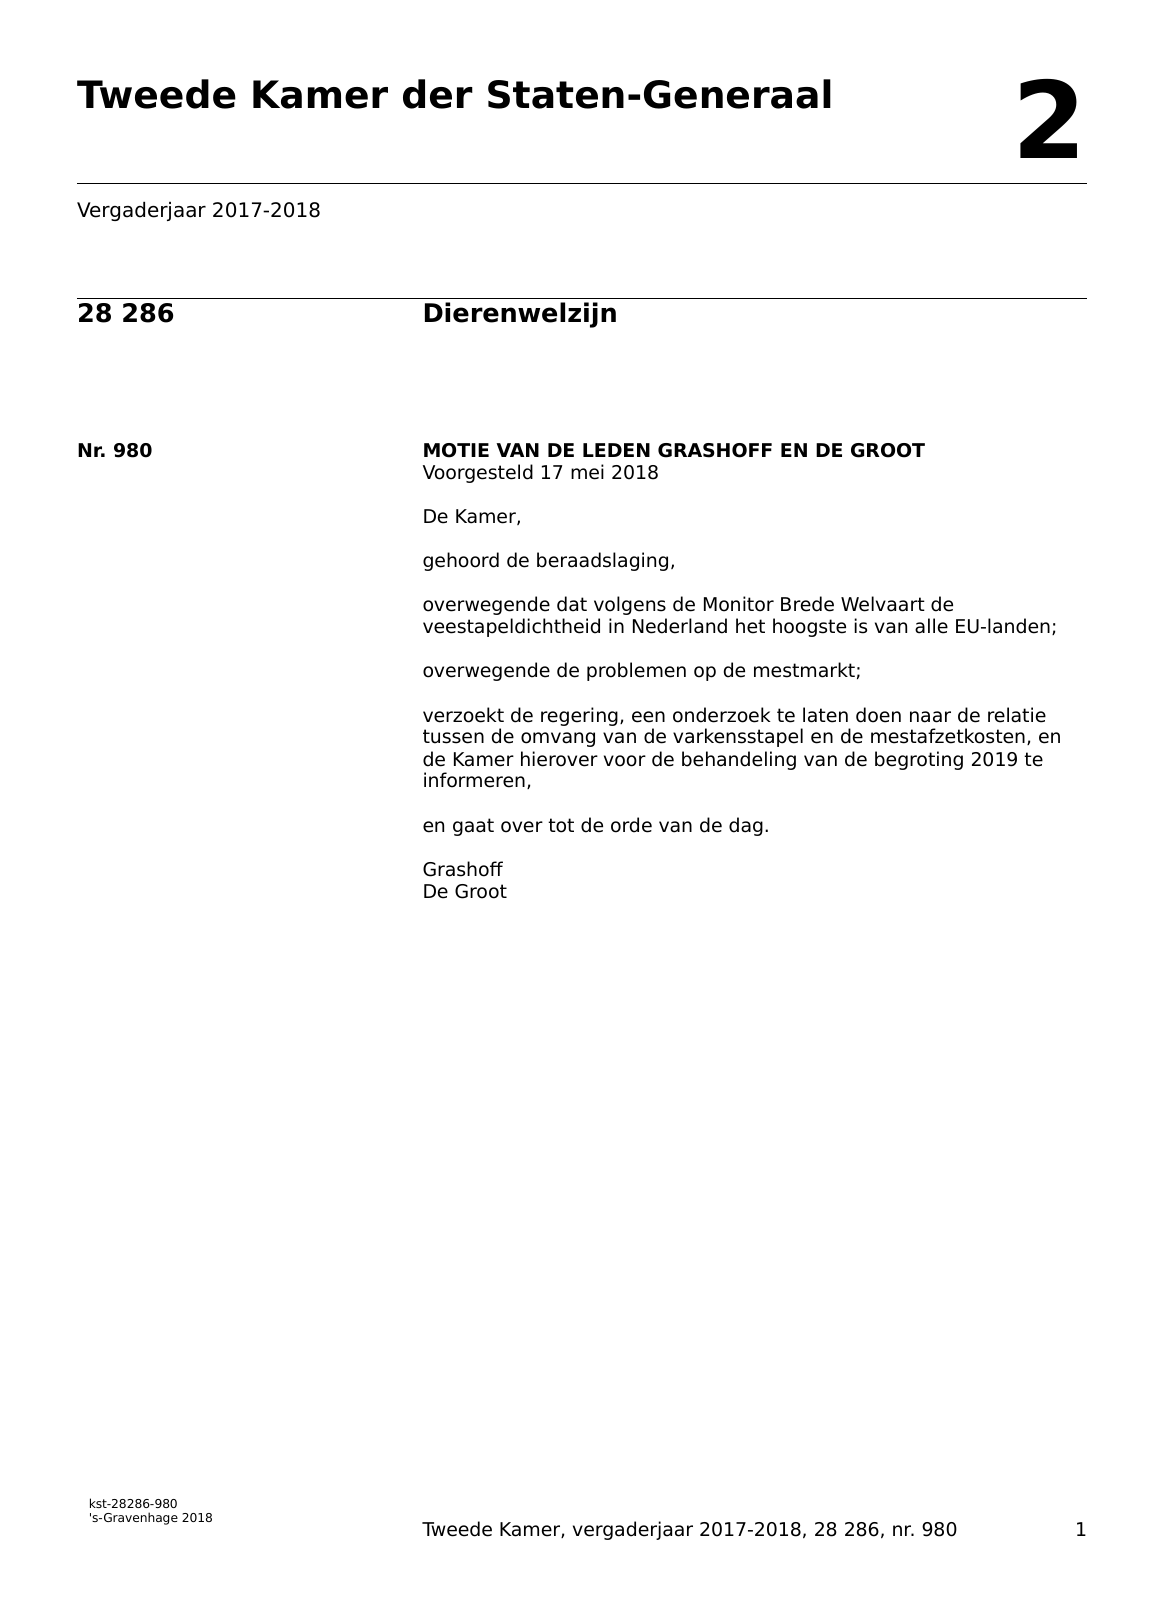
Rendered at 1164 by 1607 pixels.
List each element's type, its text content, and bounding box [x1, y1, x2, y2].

subtitle Nr. 980 MOTIE VAN DE LEDEN GRASHOFF EN DE GROOT [77, 440, 1087, 462]
text gehoord de beraadslaging, [422, 550, 1087, 572]
text Grashoff [422, 859, 1087, 881]
text De Kamer, [422, 506, 1087, 528]
text 's-Gravenhage 2018 [88, 1511, 323, 1525]
text Voorgesteld 17 mei 2018 [422, 462, 1087, 484]
text verzoekt de regering, een onderzoek te laten doen naar de relatie tussen de omvang van de varkensstapel en de mestafzetkosten, en de Kamer hierover voor de behandeling van de begroting 2019 te informeren, [422, 704, 1087, 792]
text De Groot [422, 881, 1087, 903]
text en gaat over tot de orde van de dag. [422, 814, 1087, 837]
table_header Tweede Kamer der Staten-Generaal [77, 59, 886, 183]
table_cell Vergaderjaar 2017-2018 [77, 184, 1087, 298]
subtitle 28 286 Dierenwelzijn [77, 299, 1087, 329]
text overwegende dat volgens de Monitor Brede Welvaart de veestapeldichtheid in Nederland het hoogste is van alle EU-landen; [422, 594, 1087, 638]
table_header 2 [886, 59, 1087, 183]
text kst-28286-980 [88, 1497, 323, 1511]
text overwegende de problemen op de mestmarkt; [422, 660, 1087, 682]
